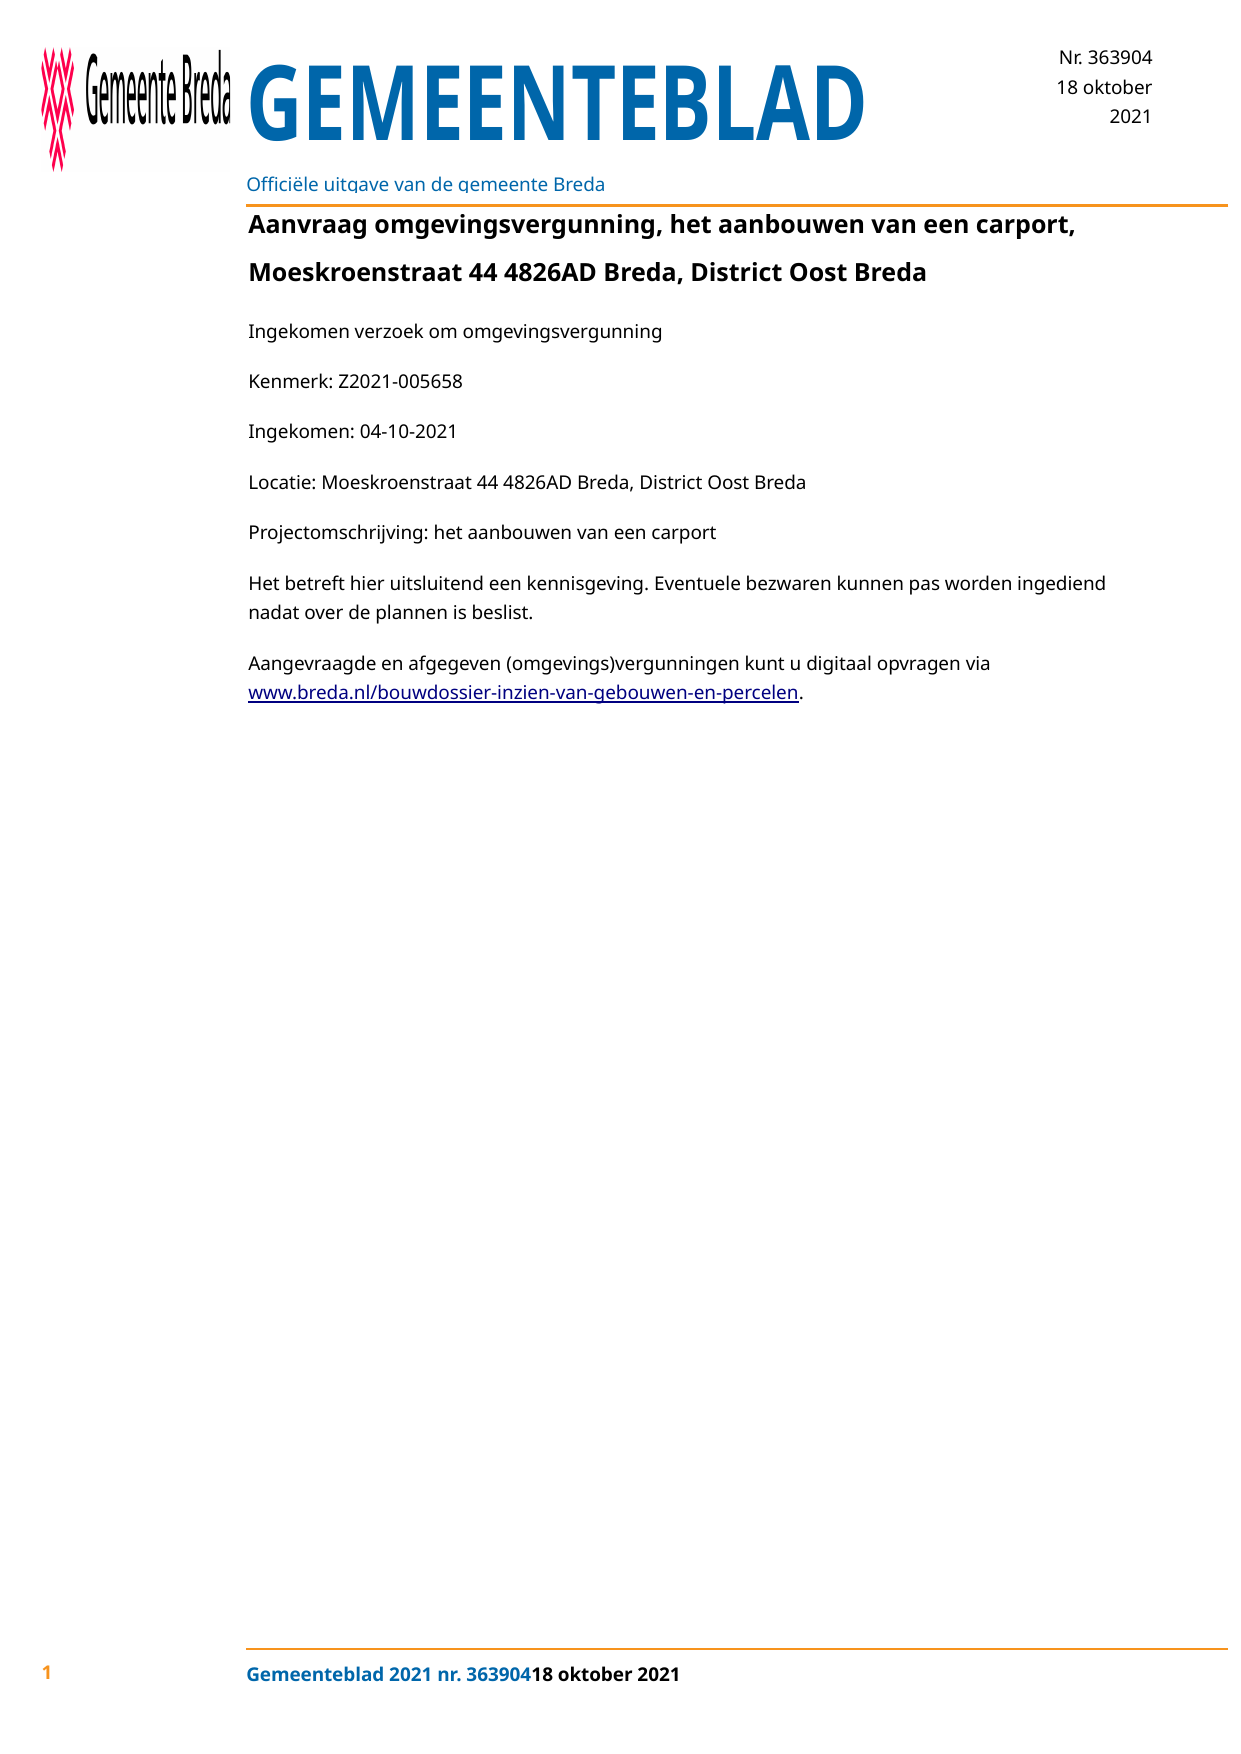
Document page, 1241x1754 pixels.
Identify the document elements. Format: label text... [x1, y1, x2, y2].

text Ingekomen verzoek om omgevingsvergunning [248, 318, 1152, 344]
text Locatie: Moeskroenstraat 44 4826AD Breda, District Oost Breda [248, 469, 1152, 495]
text Ingekomen: 04-10-2021 [248, 419, 1152, 444]
text Aangevraagde en afgegeven (omgevings)vergunningen kunt u digitaal opvragen via www.breda.nl/bouwdossier-inzien-van-gebouwen-en-percelen. [248, 650, 1152, 705]
text Het betreft hier uitsluitend een kennisgeving. Eventuele bezwaren kunnen pas worden ingediend nadat over de plannen is beslist. [248, 570, 1152, 625]
text Aanvraag omgevingsvergunning, het aanbouwen van een carport, Moeskroenstraat 44 4826AD Breda, District Oost Breda [248, 207, 1152, 288]
picture [41, 47, 231, 172]
text Projectomschrijving: het aanbouwen van een carport [248, 519, 1152, 545]
text Kenmerk: Z2021-005658 [248, 368, 1152, 394]
